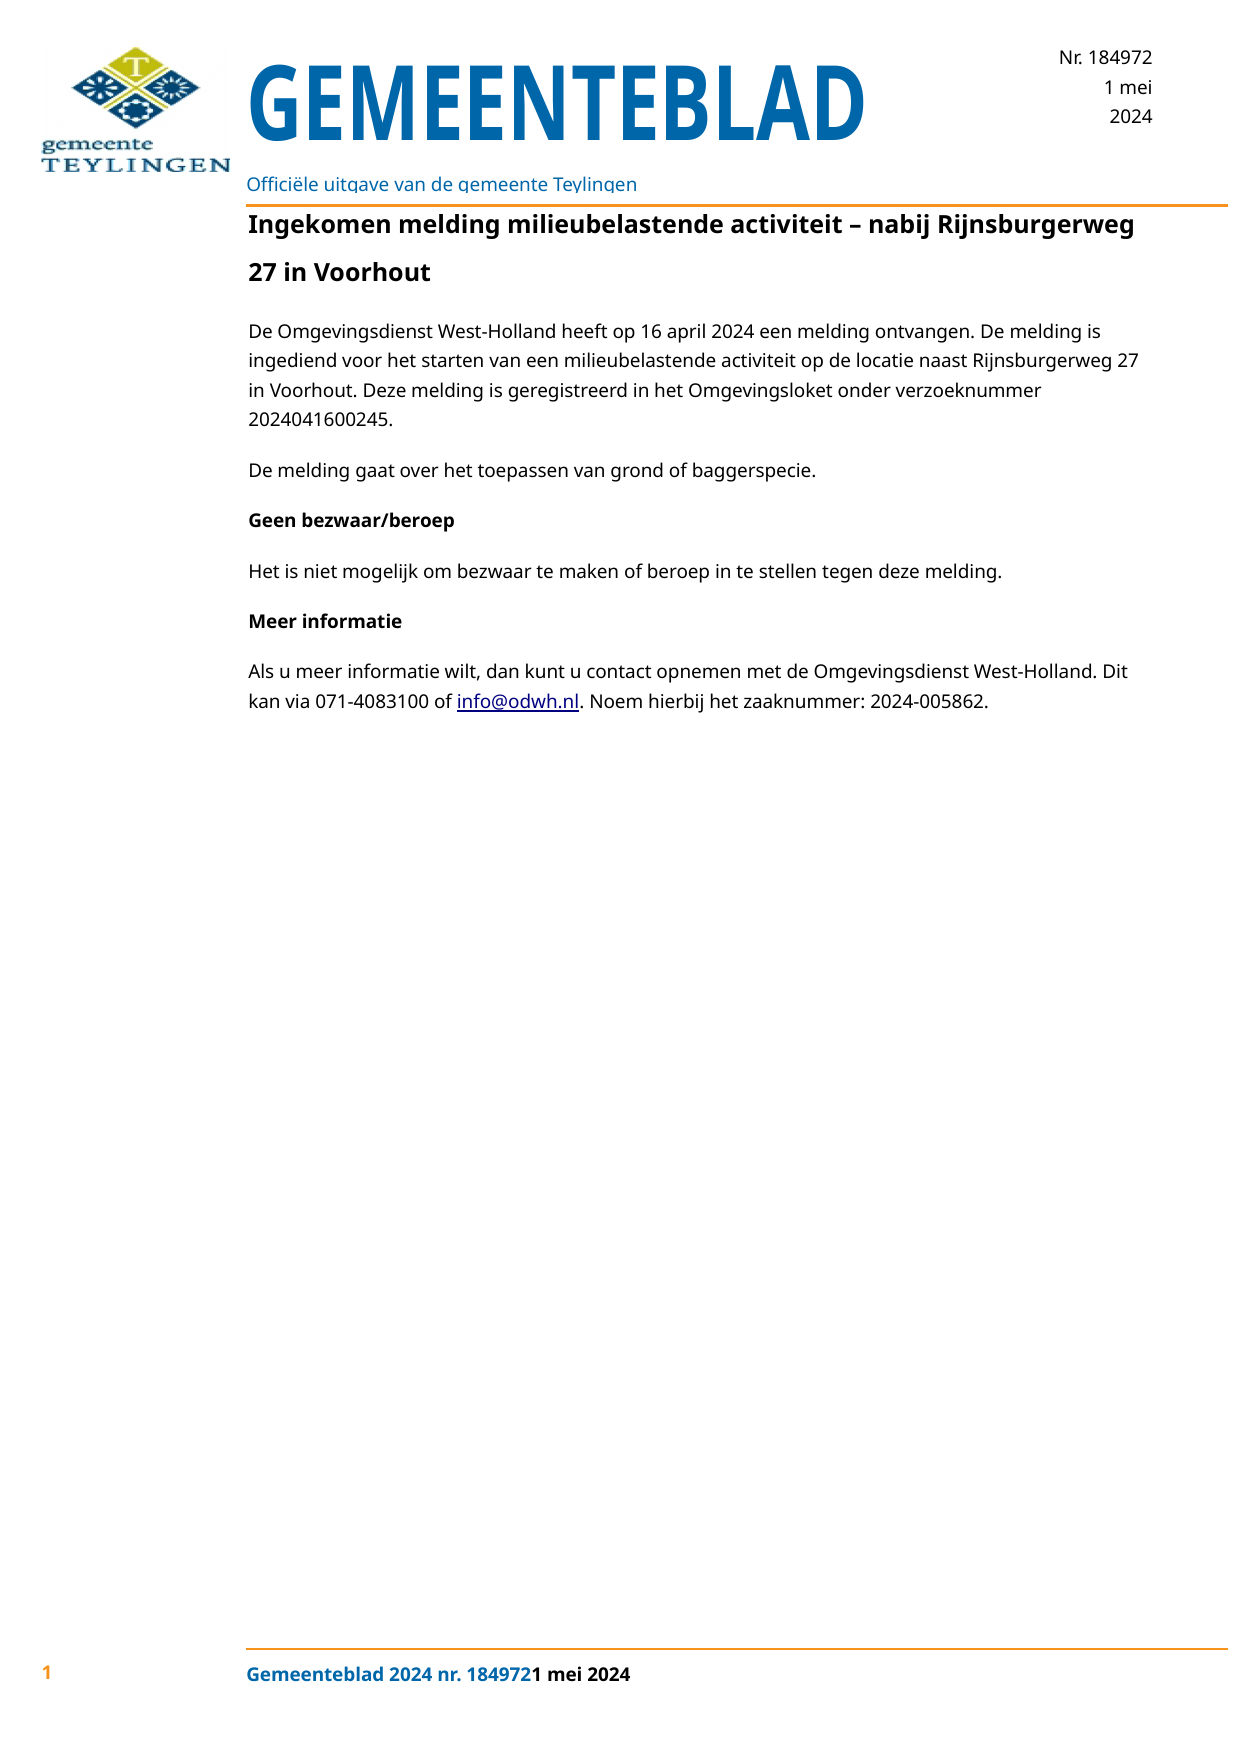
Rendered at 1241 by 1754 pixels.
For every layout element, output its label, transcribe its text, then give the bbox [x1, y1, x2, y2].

text Geen bezwaar/beroep [248, 507, 1152, 533]
text Ingekomen melding milieubelastende activiteit – nabij Rijnsburgerweg 27 in Voorhout [248, 207, 1152, 288]
picture [41, 47, 231, 172]
text De Omgevingsdienst West-Holland heeft op 16 april 2024 een melding ontvangen. De melding is ingediend voor het starten van een milieubelastende activiteit op de locatie naast Rijnsburgerweg 27 in Voorhout. Deze melding is geregistreerd in het Omgevingsloket onder verzoeknummer 2024041600245. [248, 318, 1152, 432]
text Het is niet mogelijk om bezwaar te maken of beroep in te stellen tegen deze melding. [248, 558, 1152, 584]
text De melding gaat over het toepassen van grond of baggerspecie. [248, 457, 1152, 483]
text Als u meer informatie wilt, dan kunt u contact opnemen met de Omgevingsdienst West-Holland. Dit kan via 071-4083100 of info@odwh.nl. Noem hierbij het zaaknummer: 2024-005862. [248, 659, 1152, 714]
text Meer informatie [248, 608, 1152, 634]
